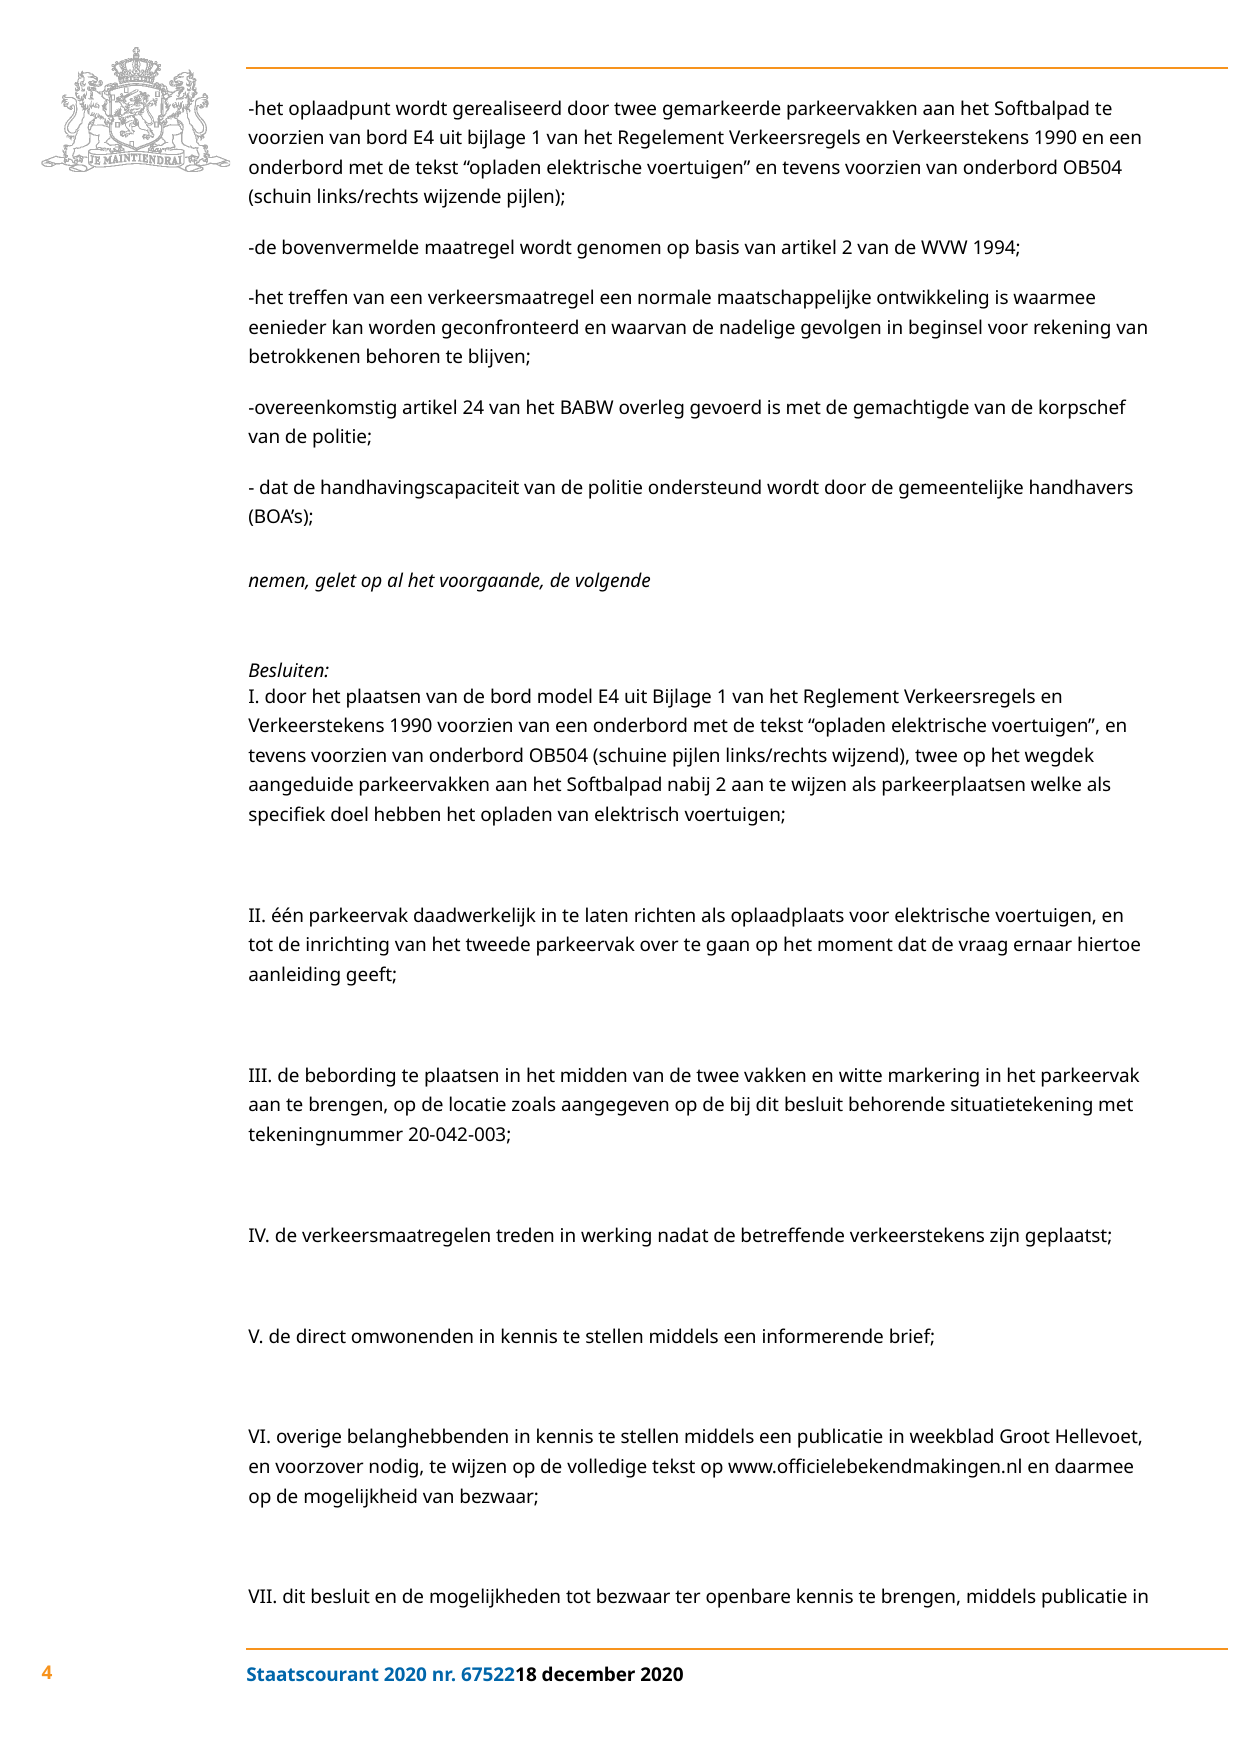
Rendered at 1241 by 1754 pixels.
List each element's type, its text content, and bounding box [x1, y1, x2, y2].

text -het treffen van een verkeersmaatregel een normale maatschappelijke ontwikkeling is waarmee eenieder kan worden geconfronteerd en waarvan de nadelige gevolgen in beginsel voor rekening van betrokkenen behoren te blijven; [248, 284, 1152, 369]
text -overeenkomstig artikel 24 van het BABW overleg gevoerd is met de gemachtigde van de korpschef van de politie; [248, 394, 1152, 449]
text II. één parkeervak daadwerkelijk in te laten richten als oplaadplaats voor elektrische voertuigen, en tot de inrichting van het tweede parkeervak over te gaan op het moment dat de vraag ernaar hiertoe aanleiding geeft; [248, 902, 1152, 987]
text I. door het plaatsen van de bord model E4 uit Bijlage 1 van het Reglement Verkeersregels en Verkeerstekens 1990 voorzien van een onderbord met de tekst “opladen elektrische voertuigen”, en tevens voorzien van onderbord OB504 (schuine pijlen links/rechts wijzend), twee op het wegdek aangeduide parkeervakken aan het Softbalpad nabij 2 aan te wijzen als parkeerplaatsen welke als specifiek doel hebben het opladen van elektrisch voertuigen; [248, 683, 1152, 827]
text V. de direct omwonenden in kennis te stellen middels een informerende brief; [248, 1323, 1152, 1349]
text -de bovenvermelde maatregel wordt genomen op basis van artikel 2 van de WVW 1994; [248, 234, 1152, 260]
text -het oplaadpunt wordt gerealiseerd door twee gemarkeerde parkeervakken aan het Softbalpad te voorzien van bord E4 uit bijlage 1 van het Regelement Verkeersregels en Verkeerstekens 1990 en een onderbord met de tekst “opladen elektrische voertuigen” en tevens voorzien van onderbord OB504 (schuin links/rechts wijzende pijlen); [248, 95, 1152, 209]
text - dat de handhavingscapaciteit van de politie ondersteund wordt door de gemeentelijke handhavers (BOA’s); [248, 474, 1152, 529]
text VII. dit besluit en de mogelijkheden tot bezwaar ter openbare kennis te brengen, middels publicatie in [248, 1584, 1152, 1609]
text Besluiten: [248, 657, 1152, 683]
text III. de bebording te plaatsen in het midden van de twee vakken en witte markering in het parkeervak aan te brengen, op de locatie zoals aangegeven op de bij dit besluit behorende situatietekening met tekeningnummer 20-042-003; [248, 1062, 1152, 1147]
text VI. overige belanghebbenden in kennis te stellen middels een publicatie in weekblad Groot Hellevoet, en voorzover nodig, te wijzen op de volledige tekst op www.officielebekendmakingen.nl en daarmee op de mogelijkheid van bezwaar; [248, 1424, 1152, 1509]
text IV. de verkeersmaatregelen treden in werking nadat de betreffende verkeerstekens zijn geplaatst; [248, 1222, 1152, 1248]
text nemen, gelet op al het voorgaande, de volgende [248, 567, 1152, 593]
picture [41, 47, 231, 172]
